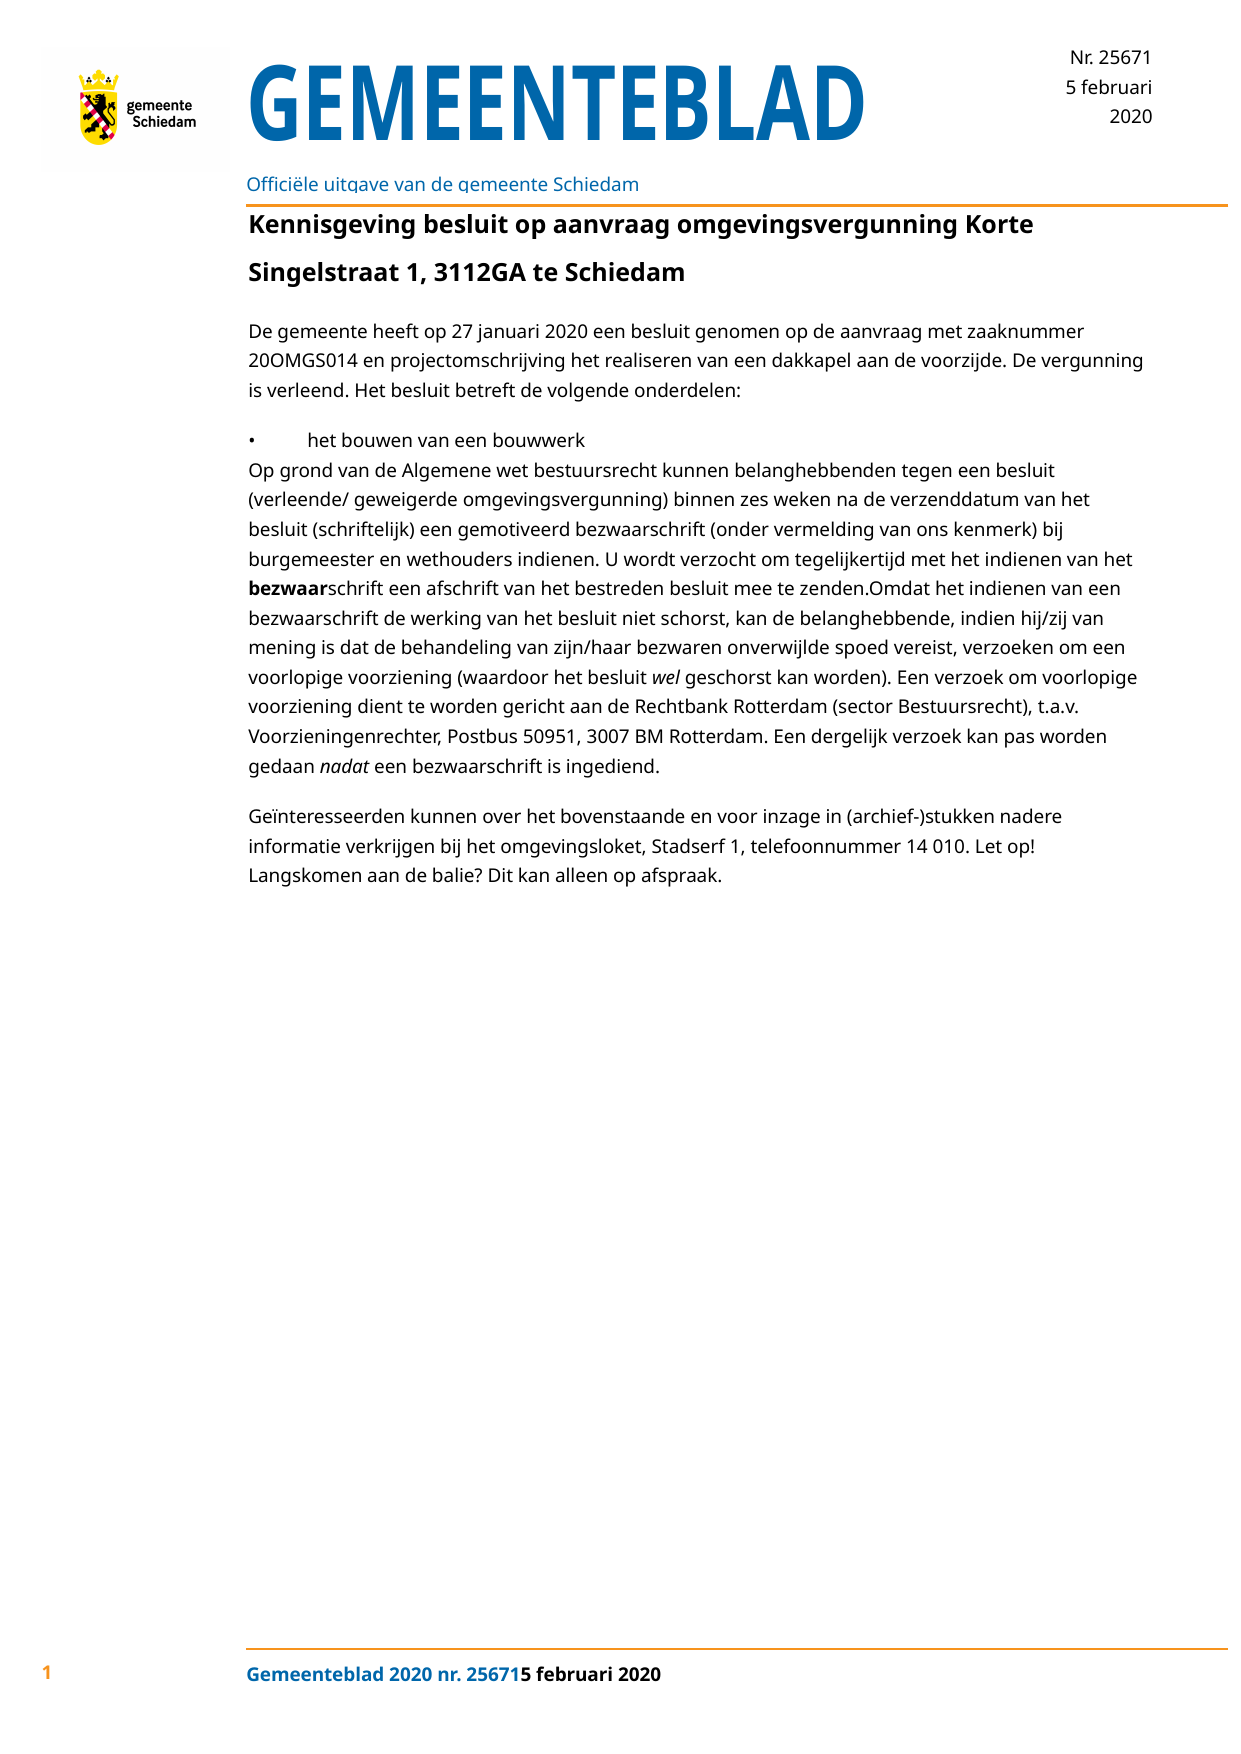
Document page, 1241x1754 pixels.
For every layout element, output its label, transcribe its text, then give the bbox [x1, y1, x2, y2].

text Op grond van de Algemene wet bestuursrecht kunnen belanghebbenden tegen een besluit (verleende/ geweigerde omgevingsvergunning) binnen zes weken na de verzenddatum van het besluit (schriftelijk) een gemotiveerd bezwaarschrift (onder vermelding van ons kenmerk) bij burgemeester en wethouders indienen. U wordt verzocht om tegelijkertijd met het indienen van het bezwaarschrift een afschrift van het bestreden besluit mee te zenden.Omdat het indienen van een bezwaarschrift de werking van het besluit niet schorst, kan de belanghebbende, indien hij/zij van mening is dat de behandeling van zijn/haar bezwaren onverwijlde spoed vereist, verzoeken om een voorlopige voorziening (waardoor het besluit wel geschorst kan worden). Een verzoek om voorlopige voorziening dient te worden gericht aan de Rechtbank Rotterdam (sector Bestuursrecht), t.a.v. Voorzieningenrechter, Postbus 50951, 3007 BM Rotterdam. Een dergelijk verzoek kan pas worden gedaan nadat een bezwaarschrift is ingediend. [248, 457, 1152, 779]
list het bouwen van een bouwwerk [248, 427, 1152, 453]
text De gemeente heeft op 27 januari 2020 een besluit genomen op de aanvraag met zaaknummer 20OMGS014 en projectomschrijving het realiseren van een dakkapel aan de voorzijde. De vergunning is verleend. Het besluit betreft de volgende onderdelen: [248, 318, 1152, 403]
text Geïnteresseerden kunnen over het bovenstaande en voor inzage in (archief-)stukken nadere informatie verkrijgen bij het omgevingsloket, Stadserf 1, telefoonnummer 14 010. Let op! Langskomen aan de balie? Dit kan alleen op afspraak. [248, 803, 1152, 888]
picture [41, 47, 231, 172]
text Kennisgeving besluit op aanvraag omgevingsvergunning Korte Singelstraat 1, 3112GA te Schiedam [248, 207, 1152, 288]
